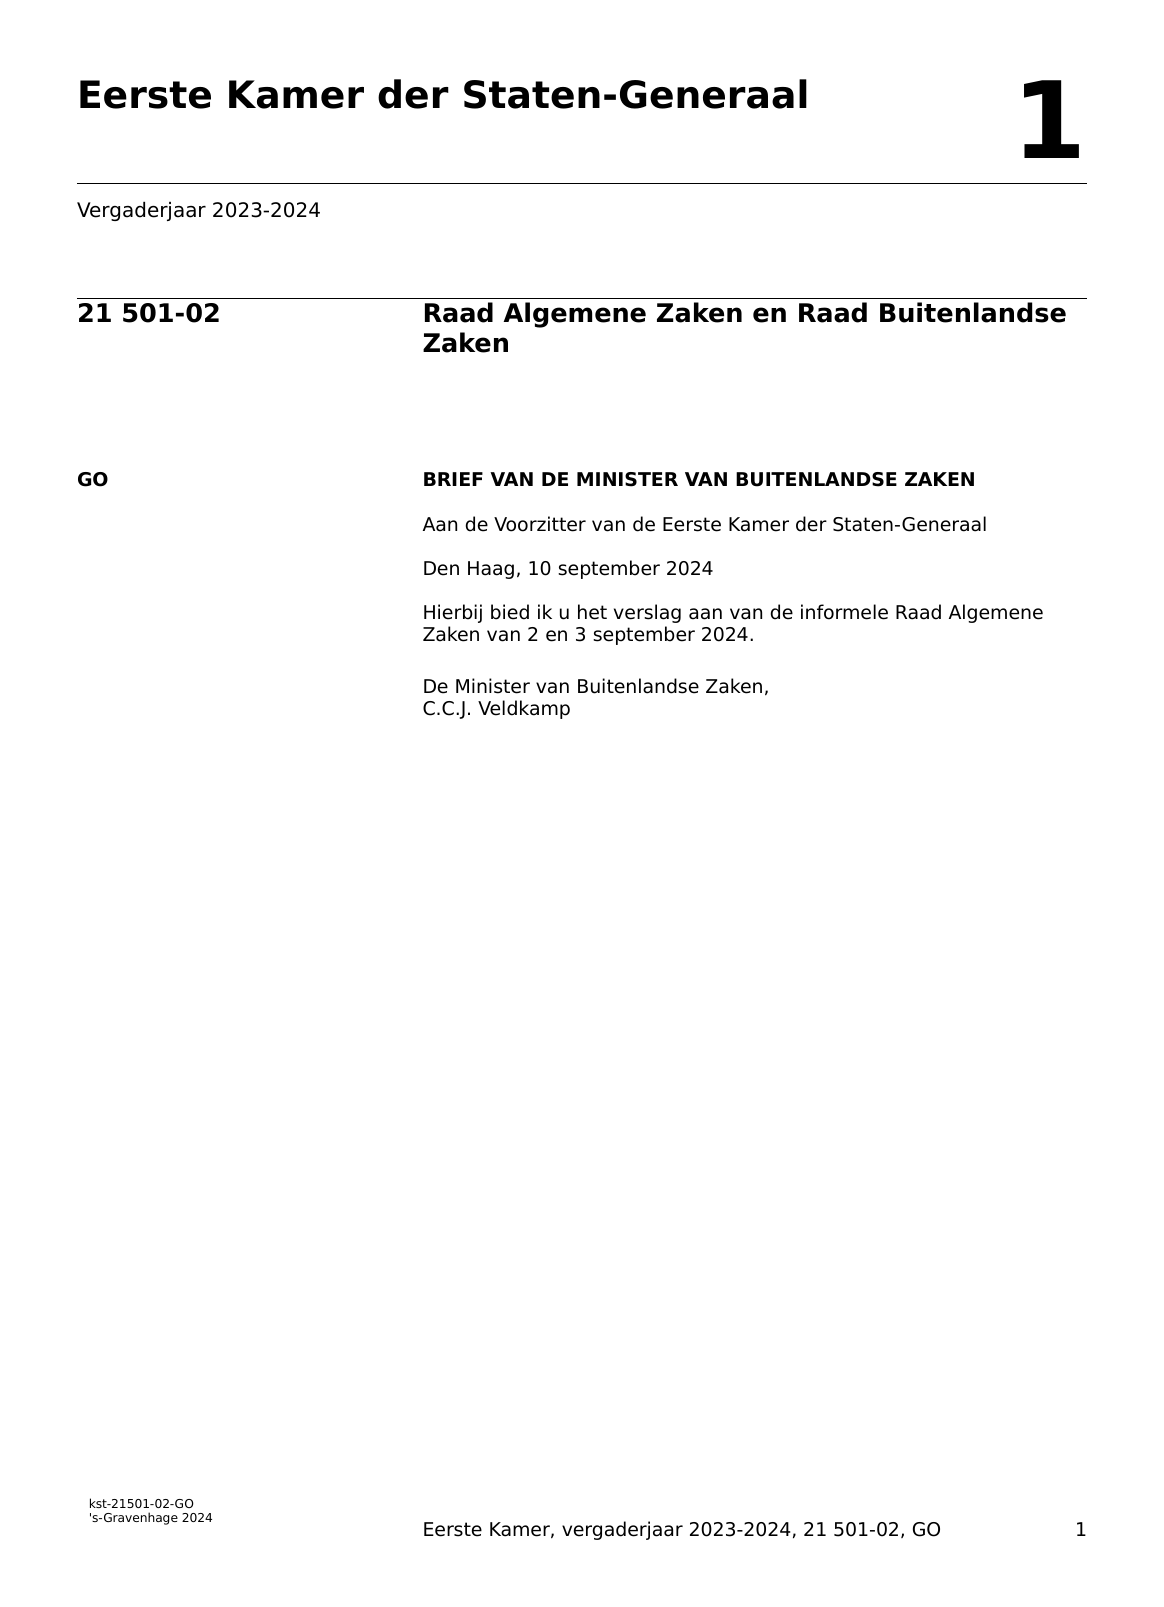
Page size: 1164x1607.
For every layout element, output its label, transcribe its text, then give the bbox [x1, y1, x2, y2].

subtitle 21 501-02 Raad Algemene Zaken en Raad Buitenlandse Zaken [77, 299, 1087, 358]
text Hierbij bied ik u het verslag aan van de informele Raad Algemene Zaken van 2 en 3 september 2024. [422, 602, 1087, 646]
subtitle GO BRIEF VAN DE MINISTER VAN BUITENLANDSE ZAKEN [77, 469, 1087, 491]
table_header 1 [886, 59, 1087, 183]
text Aan de Voorzitter van de Eerste Kamer der Staten-Generaal [422, 513, 1087, 536]
text kst-21501-02-GO [88, 1497, 323, 1511]
text De Minister van Buitenlandse Zaken, C.C.J. Veldkamp [422, 676, 1087, 720]
text 's-Gravenhage 2024 [88, 1511, 323, 1525]
table_header Eerste Kamer der Staten-Generaal [77, 59, 886, 183]
table_cell Vergaderjaar 2023-2024 [77, 184, 1087, 298]
text Den Haag, 10 september 2024 [422, 558, 1087, 580]
